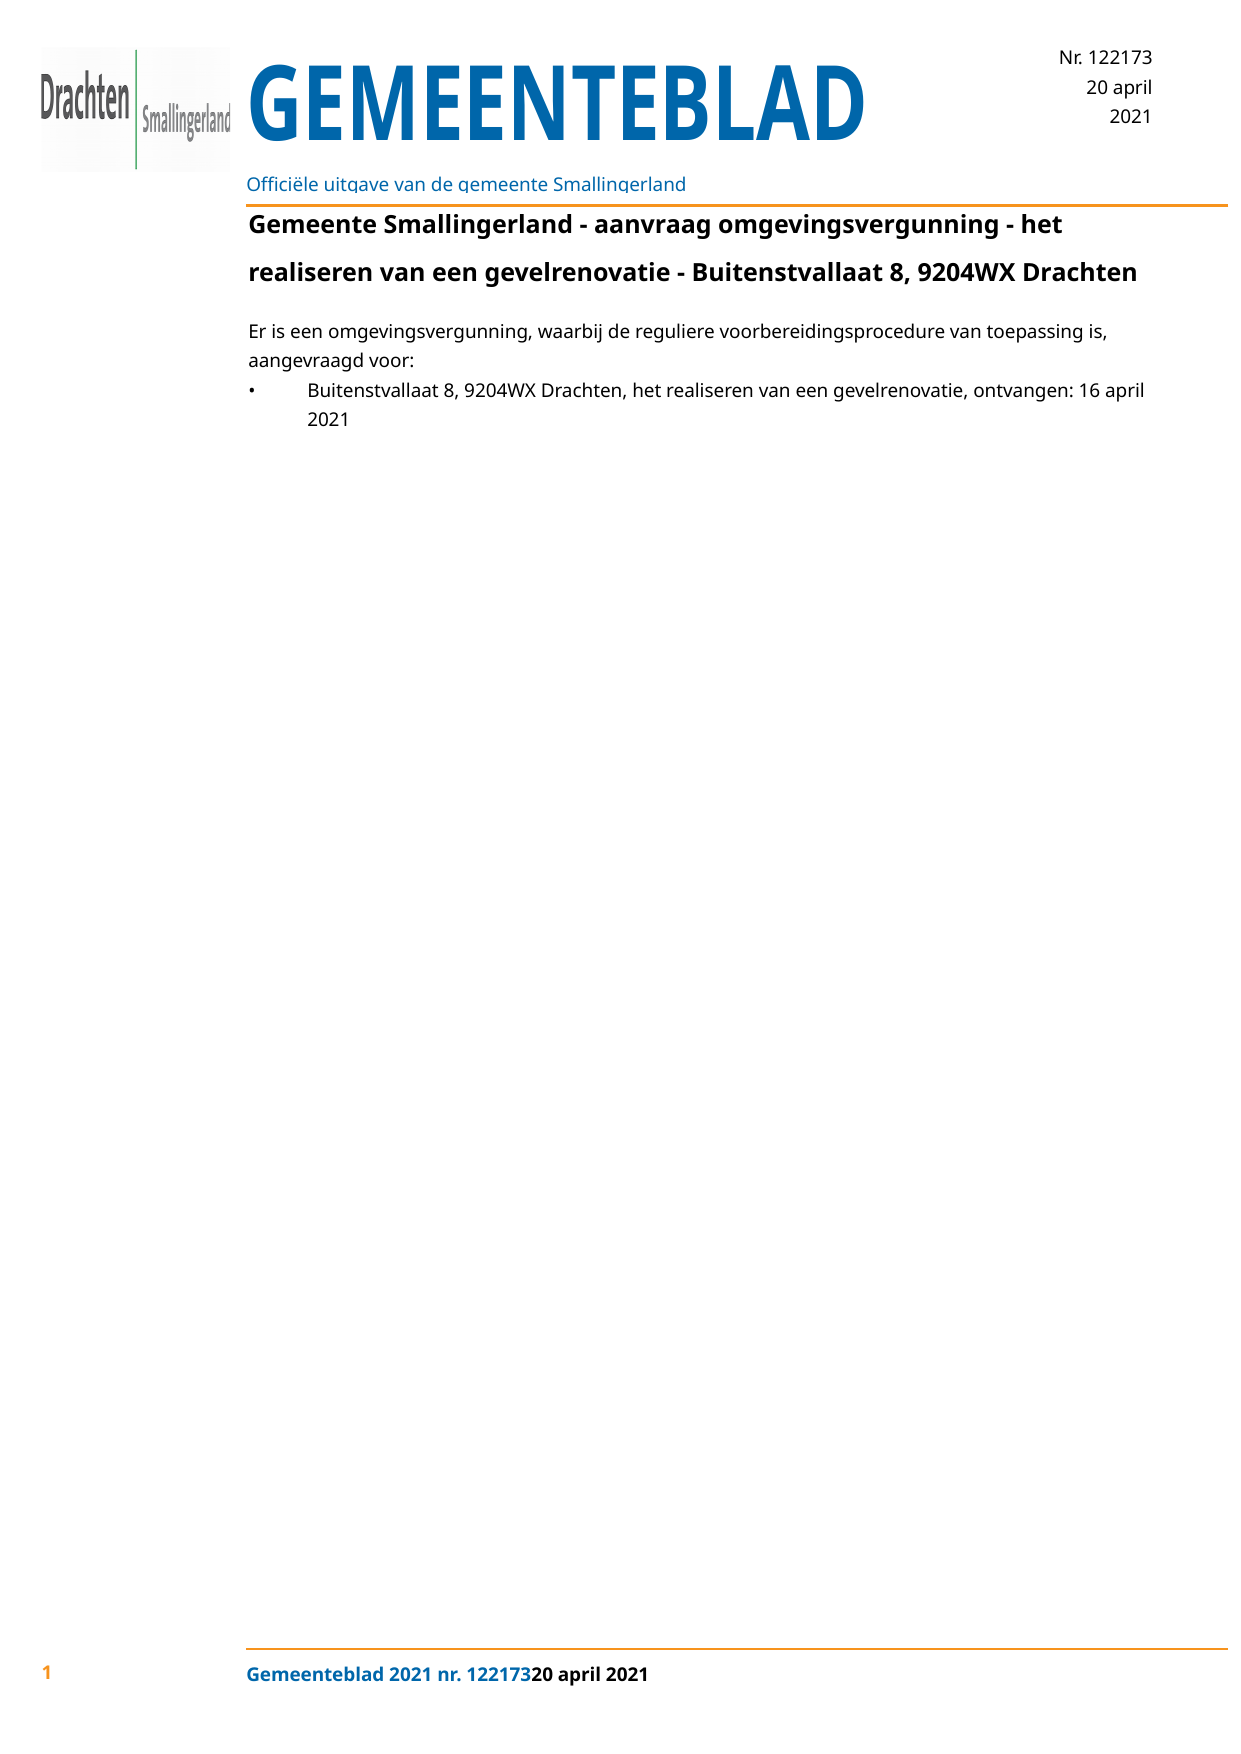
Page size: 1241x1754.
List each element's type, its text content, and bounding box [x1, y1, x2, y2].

text Gemeente Smallingerland - aanvraag omgevingsvergunning - het realiseren van een gevelrenovatie - Buitenstvallaat 8, 9204WX Drachten [248, 207, 1152, 288]
list Buitenstvallaat 8, 9204WX Drachten, het realiseren van een gevelrenovatie, ontvangen: 16 april 2021 [248, 377, 1152, 432]
text Er is een omgevingsvergunning, waarbij de reguliere voorbereidingsprocedure van toepassing is, aangevraagd voor: [248, 318, 1152, 373]
picture [41, 47, 231, 172]
